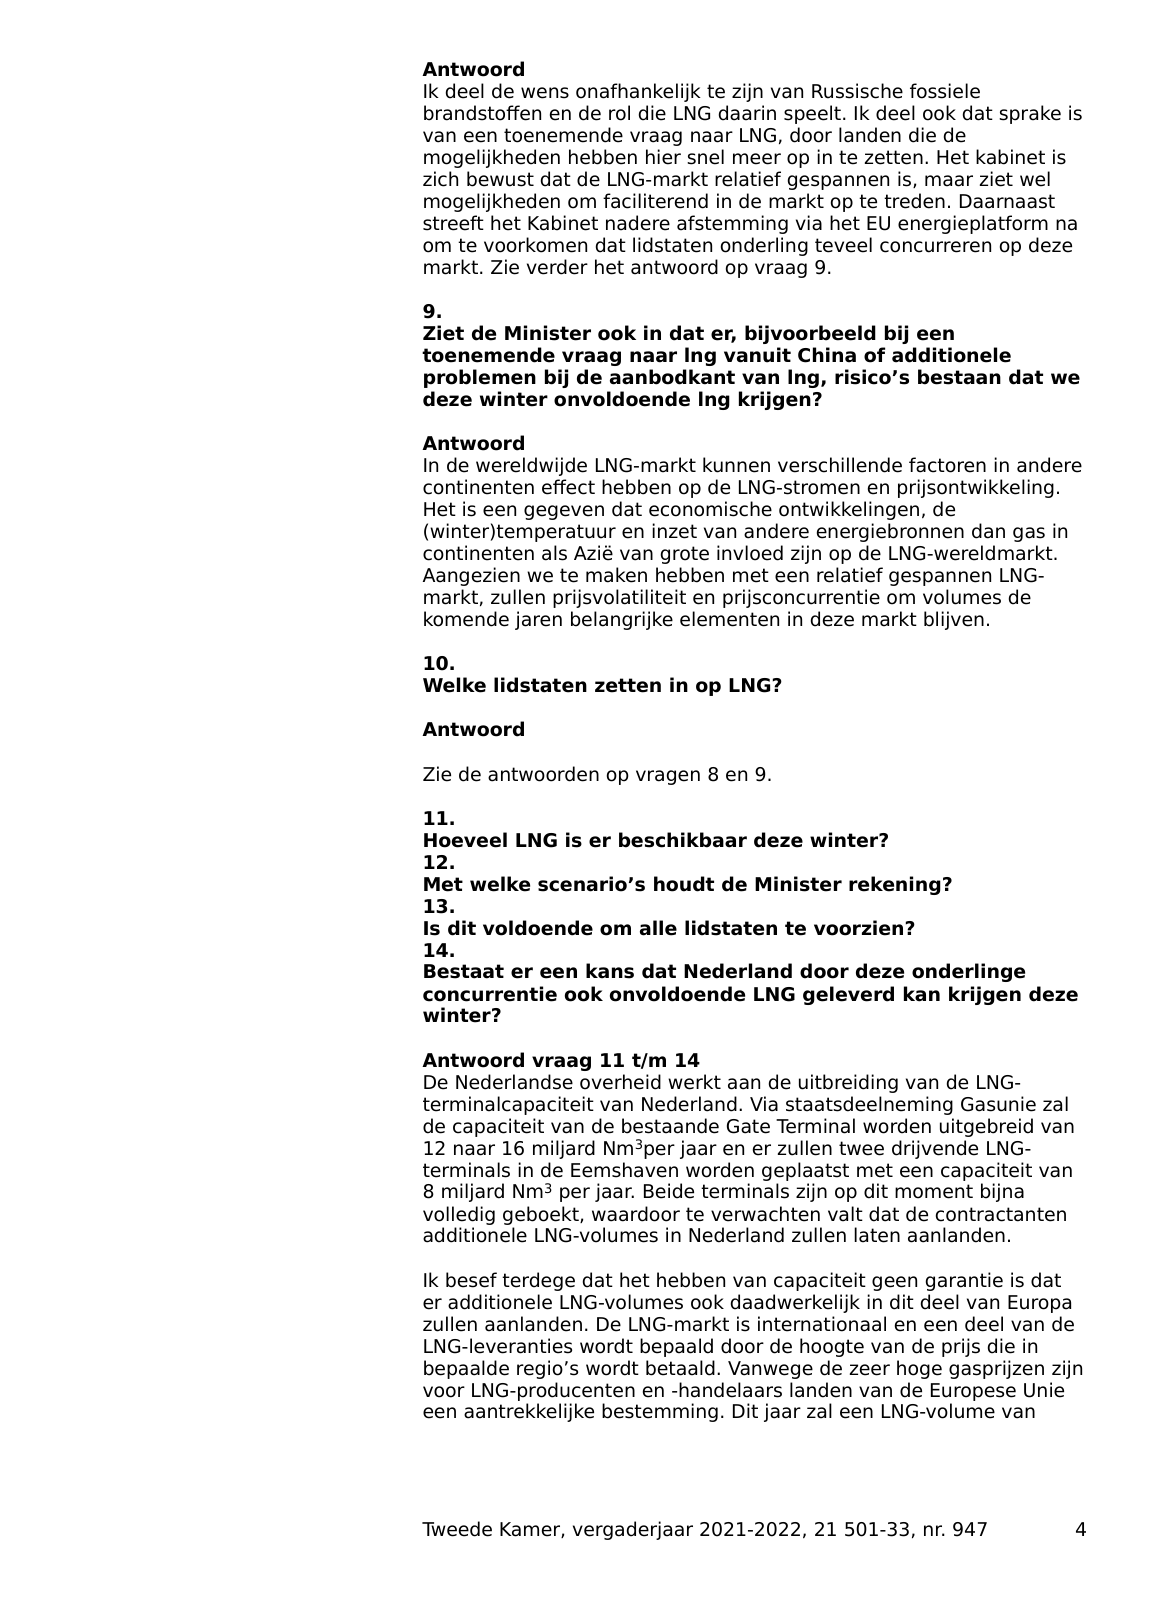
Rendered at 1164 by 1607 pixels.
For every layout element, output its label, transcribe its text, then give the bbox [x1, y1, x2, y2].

text 9. [422, 301, 1087, 323]
text In de wereldwijde LNG-markt kunnen verschillende factoren in andere continenten effect hebben op de LNG-stromen en prijsontwikkeling. Het is een gegeven dat economische ontwikkelingen, de (winter)temperatuur en inzet van andere energiebronnen dan gas in continenten als Azië van grote invloed zijn op de LNG-wereldmarkt. Aangezien we te maken hebben met een relatief gespannen LNG-markt, zullen prijsvolatiliteit en prijsconcurrentie om volumes de komende jaren belangrijke elementen in deze markt blijven. [422, 455, 1087, 631]
text Hoeveel LNG is er beschikbaar deze winter? [422, 829, 1087, 852]
text 10. [422, 653, 1087, 675]
text 14. [422, 939, 1087, 961]
subtitle Antwoord vraag 11 t/m 14 [422, 1049, 1087, 1072]
subtitle Antwoord [422, 719, 1087, 741]
text Is dit voldoende om alle lidstaten te voorzien? [422, 917, 1087, 939]
text Bestaat er een kans dat Nederland door deze onderlinge concurrentie ook onvoldoende LNG geleverd kan krijgen deze winter? [422, 961, 1087, 1027]
text Welke lidstaten zetten in op LNG? [422, 675, 1087, 697]
text Ik deel de wens onafhankelijk te zijn van Russische fossiele brandstoffen en de rol die LNG daarin speelt. Ik deel ook dat sprake is van een toenemende vraag naar LNG, door landen die de mogelijkheden hebben hier snel meer op in te zetten. Het kabinet is zich bewust dat de LNG-markt relatief gespannen is, maar ziet wel mogelijkheden om faciliterend in de markt op te treden. Daarnaast streeft het Kabinet nadere afstemming via het EU energieplatform na om te voorkomen dat lidstaten onderling teveel concurreren op deze markt. Zie verder het antwoord op vraag 9. [422, 81, 1087, 279]
text Zie de antwoorden op vragen 8 en 9. [422, 763, 1087, 785]
text De Nederlandse overheid werkt aan de uitbreiding van de LNG-terminalcapaciteit van Nederland. Via staatsdeelneming Gasunie zal de capaciteit van de bestaande Gate Terminal worden uitgebreid van 12 naar 16 miljard Nm3per jaar en er zullen twee drijvende LNG-terminals in de Eemshaven worden geplaatst met een capaciteit van 8 miljard Nm3 per jaar. Beide terminals zijn op dit moment bijna volledig geboekt, waardoor te verwachten valt dat de contractanten additionele LNG-volumes in Nederland zullen laten aanlanden. [422, 1072, 1087, 1247]
text 11. [422, 808, 1087, 829]
text 12. [422, 852, 1087, 873]
subtitle Antwoord [422, 59, 1087, 81]
subtitle Antwoord [422, 433, 1087, 455]
text Ik besef terdege dat het hebben van capaciteit geen garantie is dat er additionele LNG-volumes ook daadwerkelijk in dit deel van Europa zullen aanlanden. De LNG-markt is internationaal en een deel van de LNG-leveranties wordt bepaald door de hoogte van de prijs die in bepaalde regio’s wordt betaald. Vanwege de zeer hoge gasprijzen zijn voor LNG-producenten en -handelaars landen van de Europese Unie een aantrekkelijke bestemming. Dit jaar zal een LNG-volume van [422, 1269, 1087, 1423]
text Ziet de Minister ook in dat er, bijvoorbeeld bij een toenemende vraag naar lng vanuit China of additionele problemen bij de aanbodkant van lng, risico’s bestaan dat we deze winter onvoldoende lng krijgen? [422, 323, 1087, 411]
text 13. [422, 896, 1087, 917]
text Met welke scenario’s houdt de Minister rekening? [422, 873, 1087, 896]
